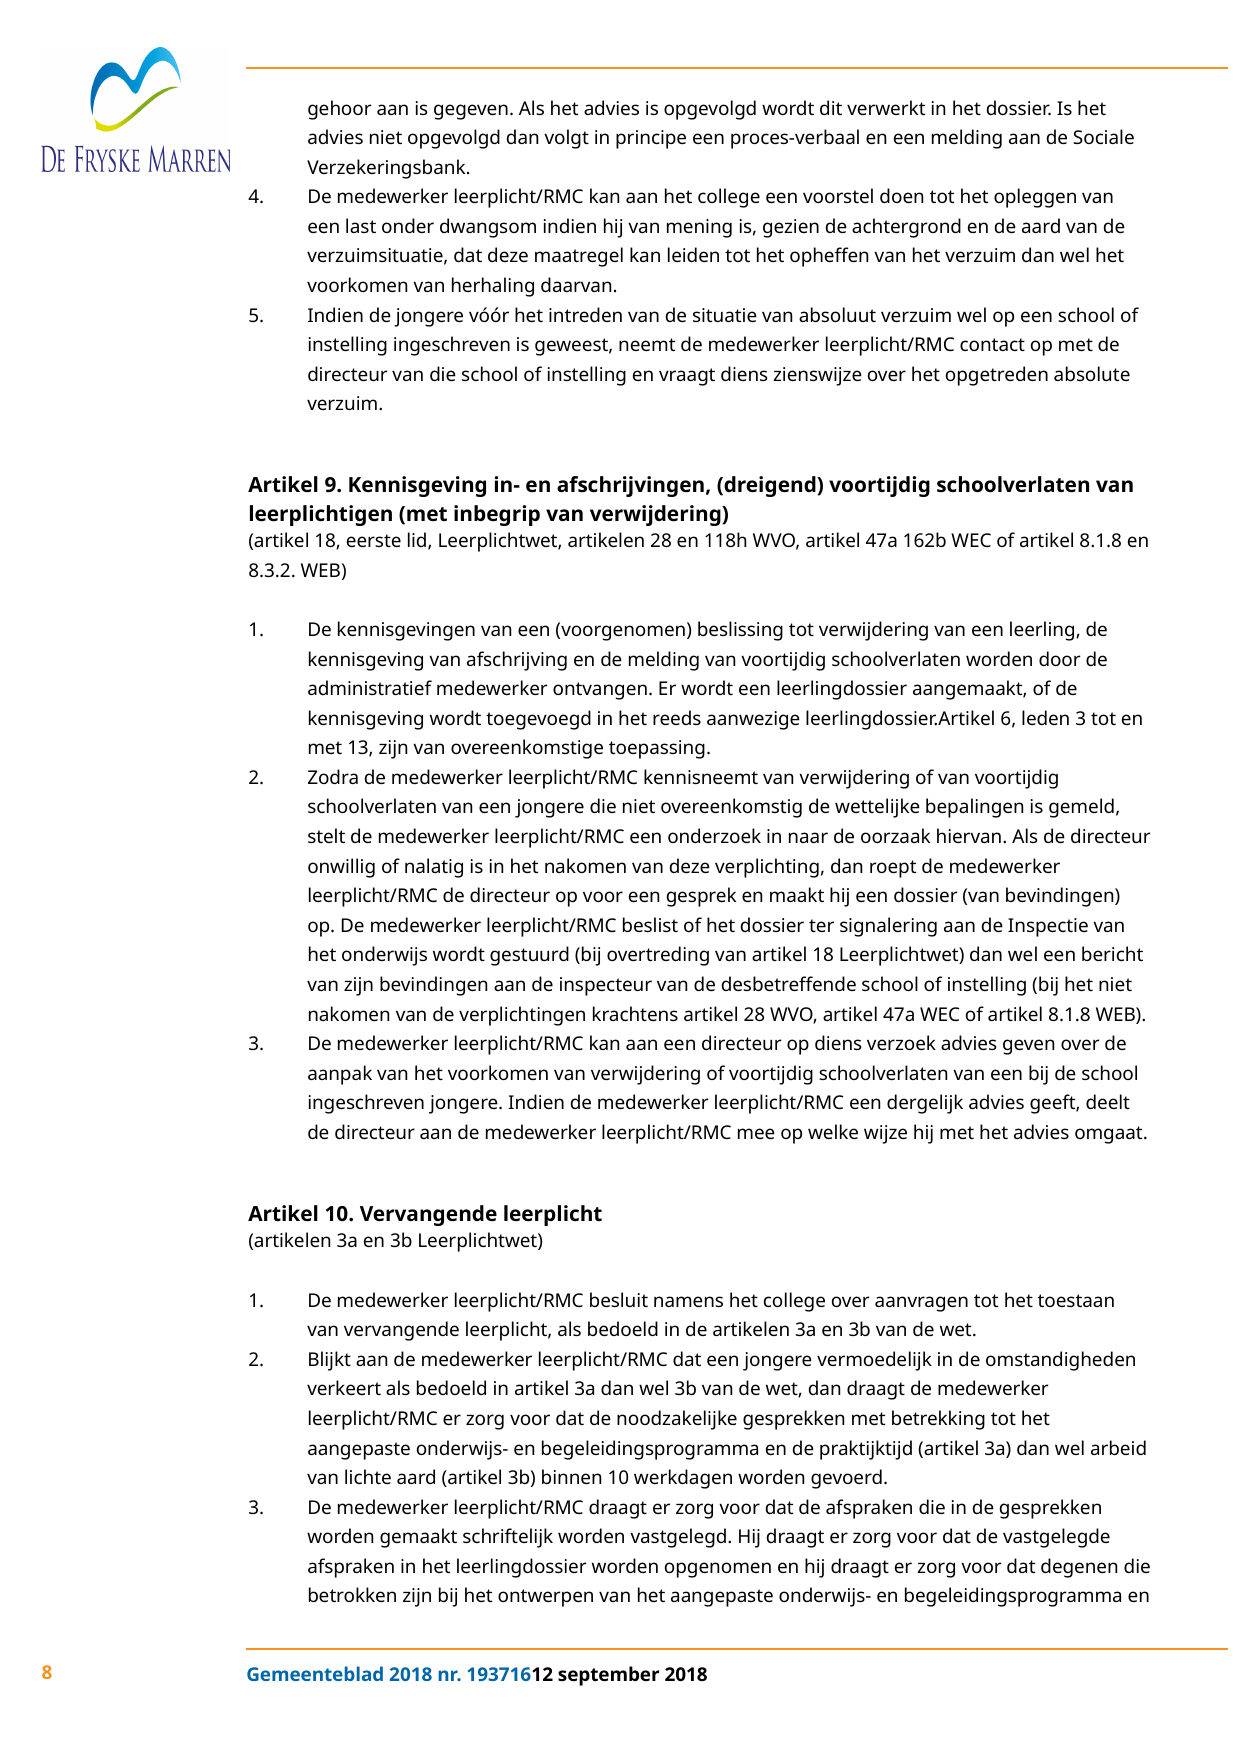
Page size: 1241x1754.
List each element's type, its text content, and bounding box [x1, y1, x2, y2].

list Blijkt aan de medewerker leerplicht/RMC dat een jongere vermoedelijk in de omstandigheden verkeert als bedoeld in artikel 3a dan wel 3b van de wet, dan draagt de medewerker leerplicht/RMC er zorg voor dat de noodzakelijke gesprekken met betrekking tot het aangepaste onderwijs- en begeleidingsprogramma en de praktijktijd (artikel 3a) dan wel arbeid van lichte aard (artikel 3b) binnen 10 werkdagen worden gevoerd. [248, 1346, 1152, 1490]
list De medewerker leerplicht/RMC kan aan een directeur op diens verzoek advies geven over de aanpak van het voorkomen van verwijdering of voortijdig schoolverlaten van een bij de school ingeschreven jongere. Indien de medewerker leerplicht/RMC een dergelijk advies geeft, deelt de directeur aan de medewerker leerplicht/RMC mee op welke wijze hij met het advies omgaat. [248, 1030, 1152, 1145]
list De kennisgevingen van een (voorgenomen) beslissing tot verwijdering van een leerling, de kennisgeving van afschrijving en de melding van voortijdig schoolverlaten worden door de administratief medewerker ontvangen. Er wordt een leerlingdossier aangemaakt, of de kennisgeving wordt toegevoegd in het reeds aanwezige leerlingdossier.Artikel 6, leden 3 tot en met 13, zijn van overeenkomstige toepassing. [248, 616, 1152, 760]
text (artikel 18, eerste lid, Leerplichtwet, artikelen 28 en 118h WVO, artikel 47a 162b WEC of artikel 8.1.8 en [248, 527, 1152, 553]
list De medewerker leerplicht/RMC besluit namens het college over aanvragen tot het toestaan van vervangende leerplicht, als bedoeld in de artikelen 3a en 3b van de wet. [248, 1287, 1152, 1342]
text 8.3.2. WEB) [248, 557, 1152, 583]
text Artikel 9. Kennisgeving in- en afschrijvingen, (dreigend) voortijdig schoolverlaten van leerplichtigen (met inbegrip van verwijdering) [248, 471, 1152, 527]
list De medewerker leerplicht/RMC draagt er zorg voor dat de afspraken die in de gesprekken worden gemaakt schriftelijk worden vastgelegd. Hij draagt er zorg voor dat de vastgelegde afspraken in het leerlingdossier worden opgenomen en hij draagt er zorg voor dat degenen die betrokken zijn bij het ontwerpen van het aangepaste onderwijs- en begeleidingsprogramma en [248, 1494, 1152, 1608]
list gehoor aan is gegeven. Als het advies is opgevolgd wordt dit verwerkt in het dossier. Is het advies niet opgevolgd dan volgt in principe een proces-verbaal en een melding aan de Sociale Verzekeringsbank. [248, 95, 1152, 180]
list Zodra de medewerker leerplicht/RMC kennisneemt van verwijdering of van voortijdig schoolverlaten van een jongere die niet overeenkomstig de wettelijke bepalingen is gemeld, stelt de medewerker leerplicht/RMC een onderzoek in naar de oorzaak hiervan. Als de directeur onwillig of nalatig is in het nakomen van deze verplichting, dan roept de medewerker leerplicht/RMC de directeur op voor een gesprek en maakt hij een dossier (van bevindingen) op. De medewerker leerplicht/RMC beslist of het dossier ter signalering aan de Inspectie van het onderwijs wordt gestuurd (bij overtreding van artikel 18 Leerplichtwet) dan wel een bericht van zijn bevindingen aan de inspecteur van de desbetreffende school of instelling (bij het niet nakomen van de verplichtingen krachtens artikel 28 WVO, artikel 47a WEC of artikel 8.1.8 WEB). [248, 764, 1152, 1027]
list Indien de jongere vóór het intreden van de situatie van absoluut verzuim wel op een school of instelling ingeschreven is geweest, neemt de medewerker leerplicht/RMC contact op met de directeur van die school of instelling en vraagt diens zienswijze over het opgetreden absolute verzuim. [248, 302, 1152, 416]
picture [41, 47, 231, 172]
text (artikelen 3a en 3b Leerplichtwet) [248, 1228, 1152, 1253]
text Artikel 10. Vervangende leerplicht [248, 1199, 1152, 1228]
list De medewerker leerplicht/RMC kan aan het college een voorstel doen tot het opleggen van een last onder dwangsom indien hij van mening is, gezien de achtergrond en de aard van de verzuimsituatie, dat deze maatregel kan leiden tot het opheffen van het verzuim dan wel het voorkomen van herhaling daarvan. [248, 183, 1152, 298]
